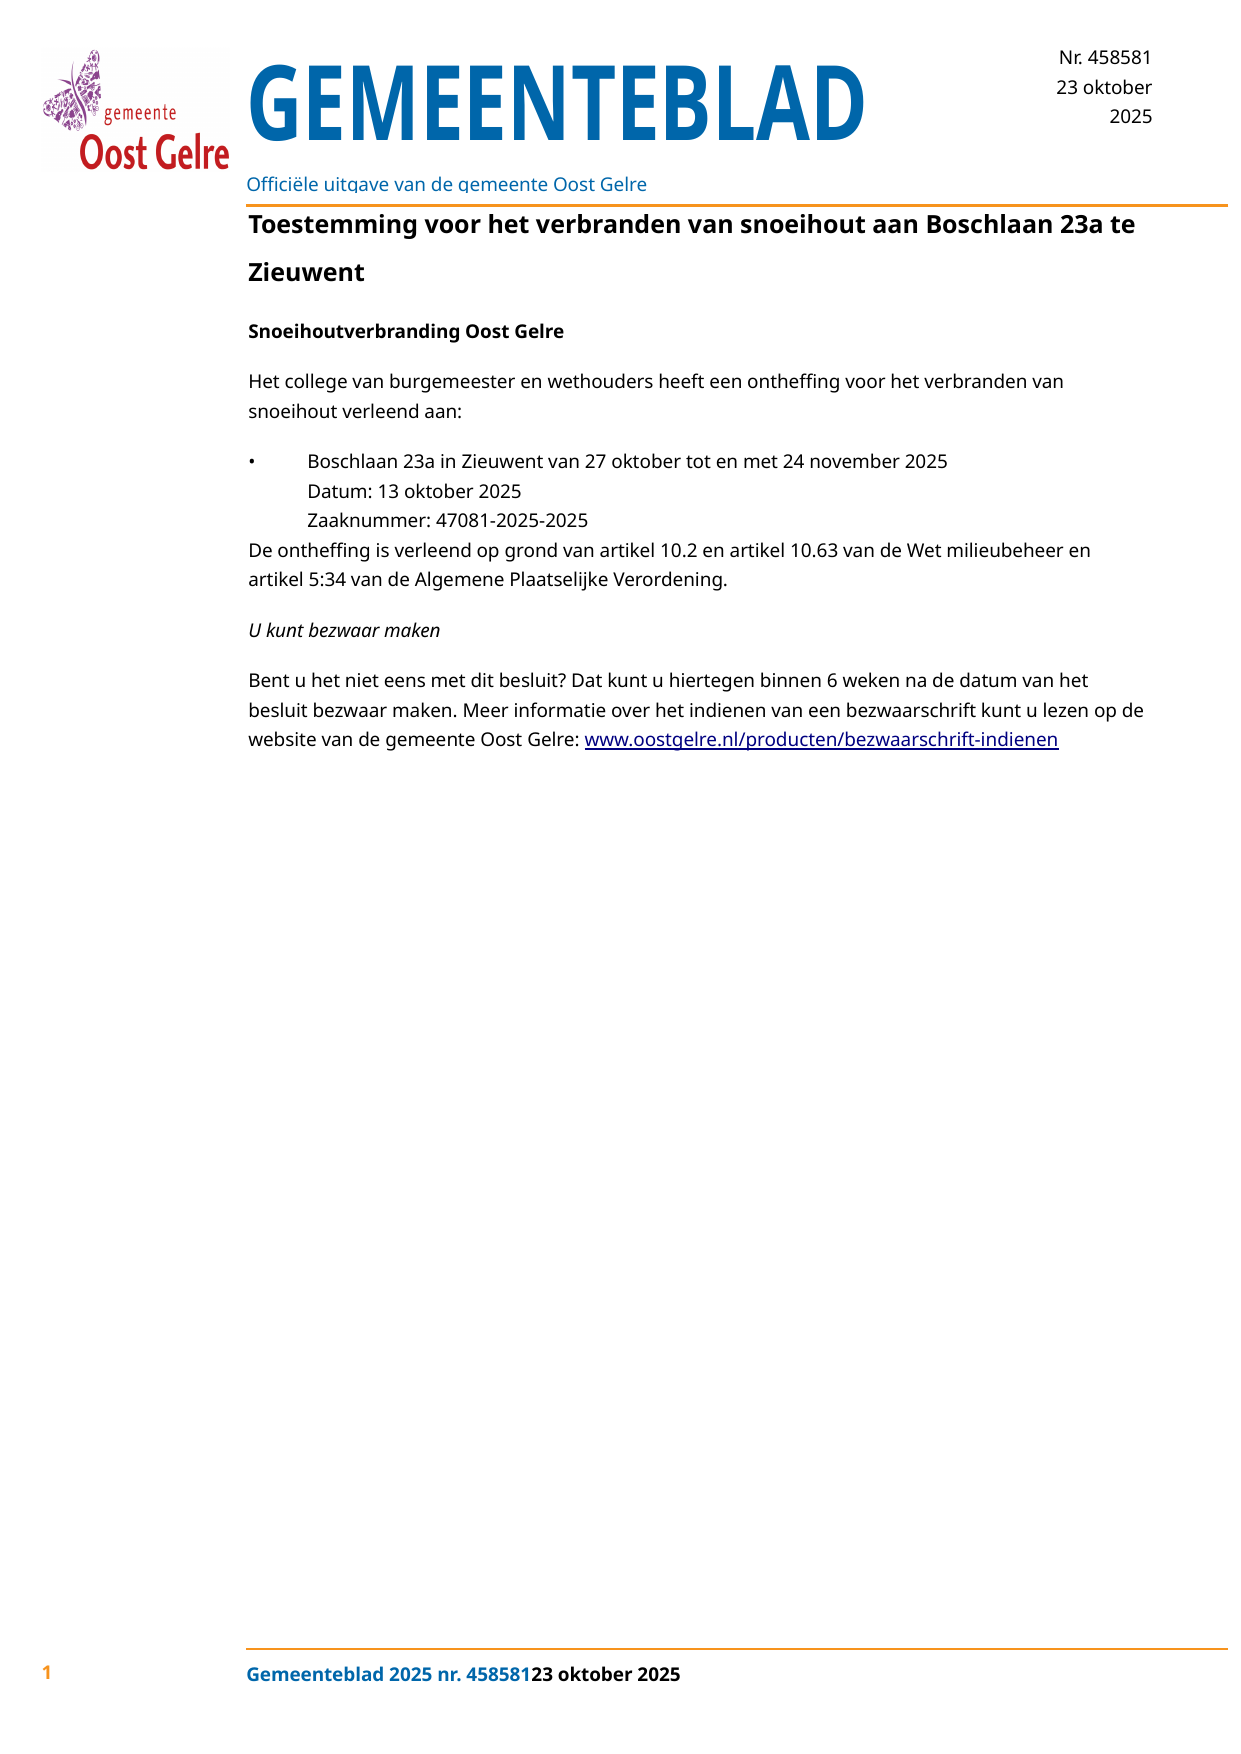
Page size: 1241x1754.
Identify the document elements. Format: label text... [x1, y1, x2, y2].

text U kunt bezwaar maken [248, 617, 1152, 643]
text Het college van burgemeester en wethouders heeft een ontheffing voor het verbranden van snoeihout verleend aan: [248, 368, 1152, 424]
text De ontheffing is verleend op grond van artikel 10.2 en artikel 10.63 van de Wet milieubeheer en artikel 5:34 van de Algemene Plaatselijke Verordening. [248, 537, 1152, 592]
text Toestemming voor het verbranden van snoeihout aan Boschlaan 23a te Zieuwent [248, 207, 1152, 288]
text Bent u het niet eens met dit besluit? Dat kunt u hiertegen binnen 6 weken na de datum van het besluit bezwaar maken. Meer informatie over het indienen van een bezwaarschrift kunt u lezen op de website van de gemeente Oost Gelre: www.oostgelre.nl/producten/bezwaarschrift-indienen [248, 667, 1152, 752]
picture [41, 47, 231, 172]
list Boschlaan 23a in Zieuwent van 27 oktober tot en met 24 november 2025 [248, 448, 1152, 474]
list Zaaknummer: 47081-2025-2025 [248, 507, 1152, 533]
text Snoeihoutverbranding Oost Gelre [248, 318, 1152, 344]
list Datum: 13 oktober 2025 [248, 478, 1152, 504]
